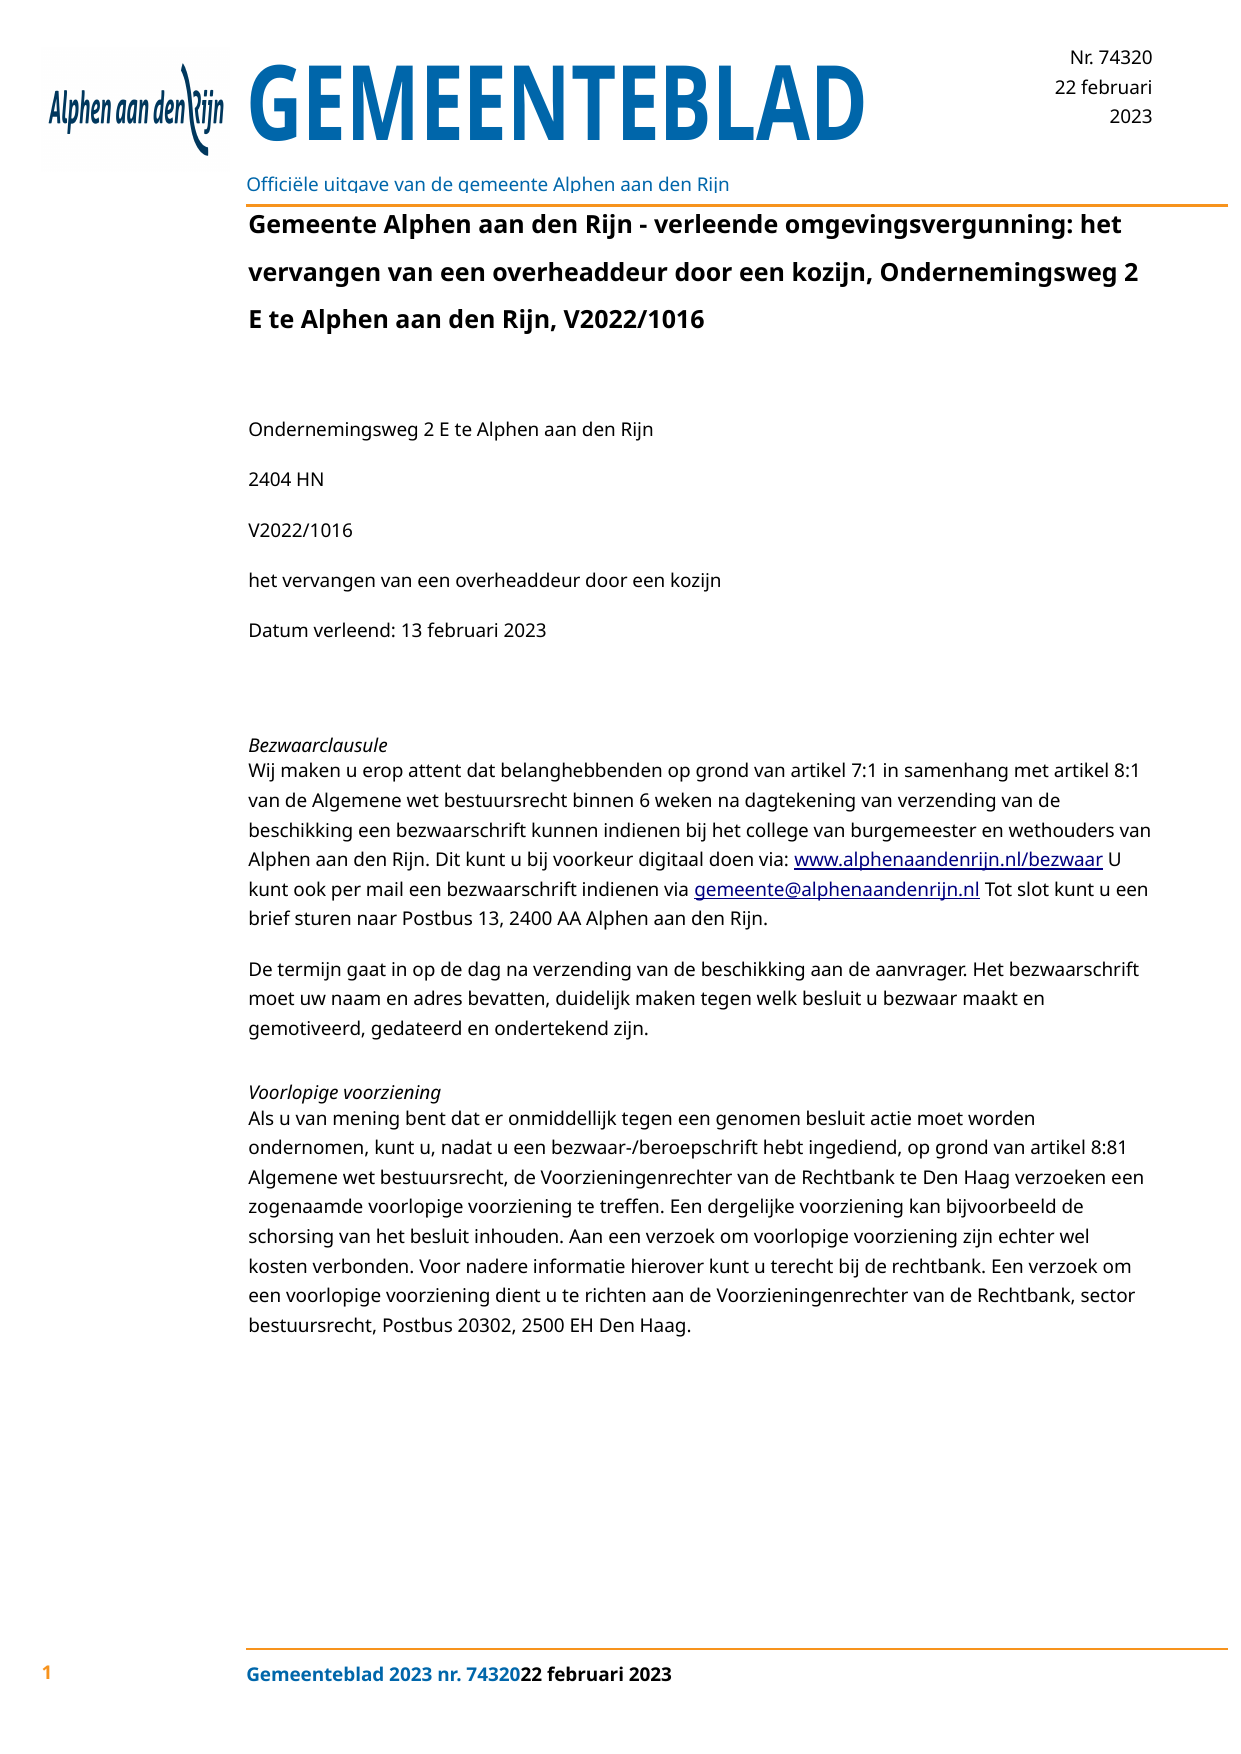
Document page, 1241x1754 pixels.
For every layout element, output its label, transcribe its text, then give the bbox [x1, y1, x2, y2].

text 2404 HN [248, 466, 1152, 492]
text Gemeente Alphen aan den Rijn - verleende omgevingsvergunning: het vervangen van een overheaddeur door een kozijn, Ondernemingsweg 2 E te Alphen aan den Rijn, V2022/1016 [248, 207, 1152, 336]
picture [41, 47, 231, 172]
text Wij maken u erop attent dat belanghebbenden op grond van artikel 7:1 in samenhang met artikel 8:1 van de Algemene wet bestuursrecht binnen 6 weken na dagtekening van verzending van de beschikking een bezwaarschrift kunnen indienen bij het college van burgemeester en wethouders van Alphen aan den Rijn. Dit kunt u bij voorkeur digitaal doen via: www.alphenaandenrijn.nl/bezwaar U kunt ook per mail een bezwaarschrift indienen via gemeente@alphenaandenrijn.nl Tot slot kunt u een brief sturen naar Postbus 13, 2400 AA Alphen aan den Rijn. [248, 758, 1152, 931]
text De termijn gaat in op de dag na verzending van de beschikking aan de aanvrager. Het bezwaarschrift moet uw naam en adres bevatten, duidelijk maken tegen welk besluit u bezwaar maakt en gemotiveerd, gedateerd en ondertekend zijn. [248, 956, 1152, 1041]
text Datum verleend: 13 februari 2023 [248, 618, 1152, 643]
text Ondernemingsweg 2 E te Alphen aan den Rijn [248, 416, 1152, 442]
text het vervangen van een overheaddeur door een kozijn [248, 567, 1152, 593]
text V2022/1016 [248, 517, 1152, 542]
text Als u van mening bent dat er onmiddellijk tegen een genomen besluit actie moet worden ondernomen, kunt u, nadat u een bezwaar-/beroepschrift hebt ingediend, op grond van artikel 8:81 Algemene wet bestuursrecht, de Voorzieningenrechter van de Rechtbank te Den Haag verzoeken een zogenaamde voorlopige voorziening te treffen. Een dergelijke voorziening kan bijvoorbeeld de schorsing van het besluit inhouden. Aan een verzoek om voorlopige voorziening zijn echter wel kosten verbonden. Voor nadere informatie hierover kunt u terecht bij de rechtbank. Een verzoek om een voorlopige voorziening dient u te richten aan de Voorzieningenrechter van de Rechtbank, sector bestuursrecht, Postbus 20302, 2500 EH Den Haag. [248, 1105, 1152, 1338]
text Bezwaarclausule [248, 732, 1152, 758]
text Voorlopige voorziening [248, 1079, 1152, 1105]
